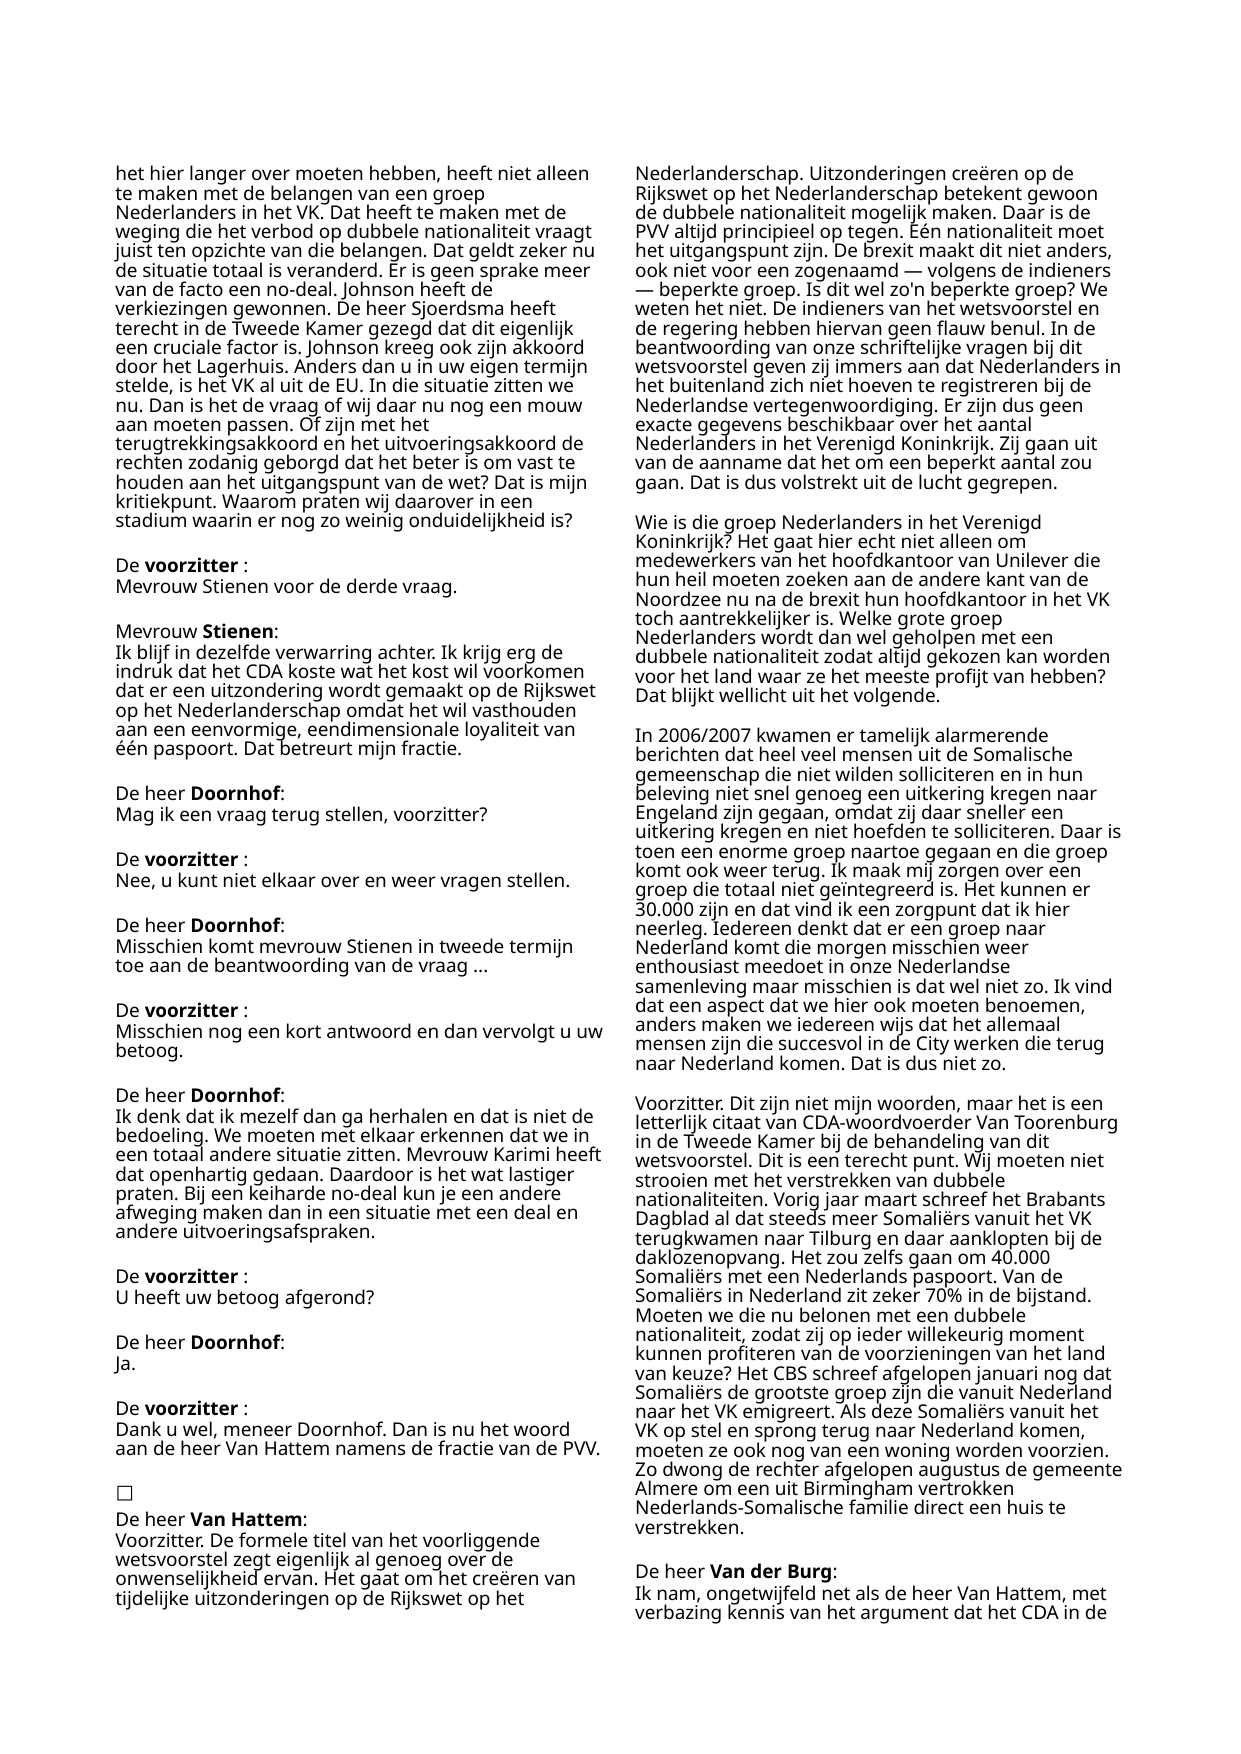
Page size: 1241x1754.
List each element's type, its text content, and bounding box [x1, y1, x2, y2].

text De voorzitter : [115, 846, 605, 872]
text De voorzitter : [115, 1264, 605, 1289]
text Voorzitter. Dit zijn niet mijn woorden, maar het is een letterlijk citaat van CDA-woordvoerder Van Toorenburg in de Tweede Kamer bij de behandeling van dit wetsvoorstel. Dit is een terecht punt. Wij moeten niet strooien met het verstrekken van dubbele nationaliteiten. Vorig jaar maart schreef het Brabants Dagblad al dat steeds meer Somaliërs vanuit het VK terugkwamen naar Tilburg en daar aanklopten bij de daklozenopvang. Het zou zelfs gaan om 40.000 Somaliërs met een Nederlands paspoort. Van de Somaliërs in Nederland zit zeker 70% in de bijstand. Moeten we die nu belonen met een dubbele nationaliteit, zodat zij op ieder willekeurig moment kunnen profiteren van de voorzieningen van het land van keuze? Het CBS schreef afgelopen januari nog dat Somaliërs de grootste groep zijn die vanuit Nederland naar het VK emigreert. Als deze Somaliërs vanuit het VK op stel en sprong terug naar Nederland komen, moeten ze ook nog van een woning worden voorzien. Zo dwong de rechter afgelopen augustus de gemeente Almere om een uit Birmingham vertrokken Nederlands-Somalische familie direct een huis te verstrekken. [635, 1095, 1125, 1538]
text het hier langer over moeten hebben, heeft niet alleen te maken met de belangen van een groep Nederlanders in het VK. Dat heeft te maken met de weging die het verbod op dubbele nationaliteit vraagt juist ten opzichte van die belangen. Dat geldt zeker nu de situatie totaal is veranderd. Er is geen sprake meer van de facto een no-deal. Johnson heeft de verkiezingen gewonnen. De heer Sjoerdsma heeft terecht in de Tweede Kamer gezegd dat dit eigenlijk een cruciale factor is. Johnson kreeg ook zijn akkoord door het Lagerhuis. Anders dan u in uw eigen termijn stelde, is het VK al uit de EU. In die situatie zitten we nu. Dan is het de vraag of wij daar nu nog een mouw aan moeten passen. Of zijn met het terugtrekkingsakkoord en het uitvoeringsakkoord de rechten zodanig geborgd dat het beter is om vast te houden aan het uitgangspunt van de wet? Dat is mijn kritiekpunt. Waarom praten wij daarover in een stadium waarin er nog zo weinig onduidelijkheid is? [115, 165, 605, 531]
text De heer Doornhof: [115, 780, 605, 806]
text De voorzitter : [115, 552, 605, 578]
text Mevrouw Stienen voor de derde vraag. [115, 578, 605, 597]
text Mevrouw Stienen: [115, 618, 605, 644]
text Ik denk dat ik mezelf dan ga herhalen en dat is niet de bedoeling. We moeten met elkaar erkennen dat we in een totaal andere situatie zitten. Mevrouw Karimi heeft dat openhartig gedaan. Daardoor is het wat lastiger praten. Bij een keiharde no-deal kun je een andere afweging maken dan in een situatie met een deal en andere uitvoeringsafspraken. [115, 1108, 605, 1243]
text De voorzitter : [115, 1395, 605, 1421]
text Ik blijf in dezelfde verwarring achter. Ik krijg erg de indruk dat het CDA koste wat het kost wil voorkomen dat er een uitzondering wordt gemaakt op de Rijkswet op het Nederlanderschap omdat het wil vasthouden aan een eenvormige, eendimensionale loyaliteit van één paspoort. Dat betreurt mijn fractie. [115, 644, 605, 759]
text De heer Doornhof: [115, 1329, 605, 1355]
text Voorzitter. De formele titel van het voorliggende wetsvoorstel zegt eigenlijk al genoeg over de onwenselijkheid ervan. Het gaat om het creëren van tijdelijke uitzonderingen op de Rijkswet op het [115, 1532, 605, 1609]
text Nee, u kunt niet elkaar over en weer vragen stellen. [115, 872, 605, 891]
text Nederlanderschap. Uitzonderingen creëren op de Rijkswet op het Nederlanderschap betekent gewoon de dubbele nationaliteit mogelijk maken. Daar is de PVV altijd principieel op tegen. Eén nationaliteit moet het uitgangspunt zijn. De brexit maakt dit niet anders, ook niet voor een zogenaamd — volgens de indieners — beperkte groep. Is dit wel zo'n beperkte groep? We weten het niet. De indieners van het wetsvoorstel en de regering hebben hiervan geen flauw benul. In de beantwoording van onze schriftelijke vragen bij dit wetsvoorstel geven zij immers aan dat Nederlanders in het buitenland zich niet hoeven te registreren bij de Nederlandse vertegenwoordiging. Er zijn dus geen exacte gegevens beschikbaar over het aantal Nederlanders in het Verenigd Koninkrijk. Zij gaan uit van de aanname dat het om een beperkt aantal zou gaan. Dat is dus volstrekt uit de lucht gegrepen. [635, 165, 1125, 493]
text ⬜ [115, 1480, 605, 1506]
text Ik nam, ongetwijfeld net als de heer Van Hattem, met verbazing kennis van het argument dat het CDA in de [635, 1584, 1125, 1623]
text De voorzitter : [115, 997, 605, 1023]
text De heer Van der Burg: [635, 1559, 1125, 1584]
text De heer Doornhof: [115, 1082, 605, 1108]
text Wie is die groep Nederlanders in het Verenigd Koninkrijk? Het gaat hier echt niet alleen om medewerkers van het hoofdkantoor van Unilever die hun heil moeten zoeken aan de andere kant van de Noordzee nu na de brexit hun hoofdkantoor in het VK toch aantrekkelijker is. Welke grote groep Nederlanders wordt dan wel geholpen met een dubbele nationaliteit zodat altijd gekozen kan worden voor het land waar ze het meeste profijt van hebben? Dat blijkt wellicht uit het volgende. [635, 514, 1125, 706]
text Dank u wel, meneer Doornhof. Dan is nu het woord aan de heer Van Hattem namens de fractie van de PVV. [115, 1421, 605, 1459]
text Misschien komt mevrouw Stienen in tweede termijn toe aan de beantwoording van de vraag ... [115, 938, 605, 976]
text In 2006/2007 kwamen er tamelijk alarmerende berichten dat heel veel mensen uit de Somalische gemeenschap die niet wilden solliciteren en in hun beleving niet snel genoeg een uitkering kregen naar Engeland zijn gegaan, omdat zij daar sneller een uitkering kregen en niet hoefden te solliciteren. Daar is toen een enorme groep naartoe gegaan en die groep komt ook weer terug. Ik maak mij zorgen over een groep die totaal niet geïntegreerd is. Het kunnen er 30.000 zijn en dat vind ik een zorgpunt dat ik hier neerleg. Iedereen denkt dat er een groep naar Nederland komt die morgen misschien weer enthousiast meedoet in onze Nederlandse samenleving maar misschien is dat wel niet zo. Ik vind dat een aspect dat we hier ook moeten benoemen, anders maken we iedereen wijs dat het allemaal mensen zijn die succesvol in de City werken die terug naar Nederland komen. Dat is dus niet zo. [635, 727, 1125, 1074]
text Mag ik een vraag terug stellen, voorzitter? [115, 806, 605, 825]
text De heer Doornhof: [115, 912, 605, 938]
text U heeft uw betoog afgerond? [115, 1289, 605, 1309]
text Misschien nog een kort antwoord en dan vervolgt u uw betoog. [115, 1023, 605, 1061]
text De heer Van Hattem: [115, 1506, 605, 1532]
text Ja. [115, 1355, 605, 1374]
